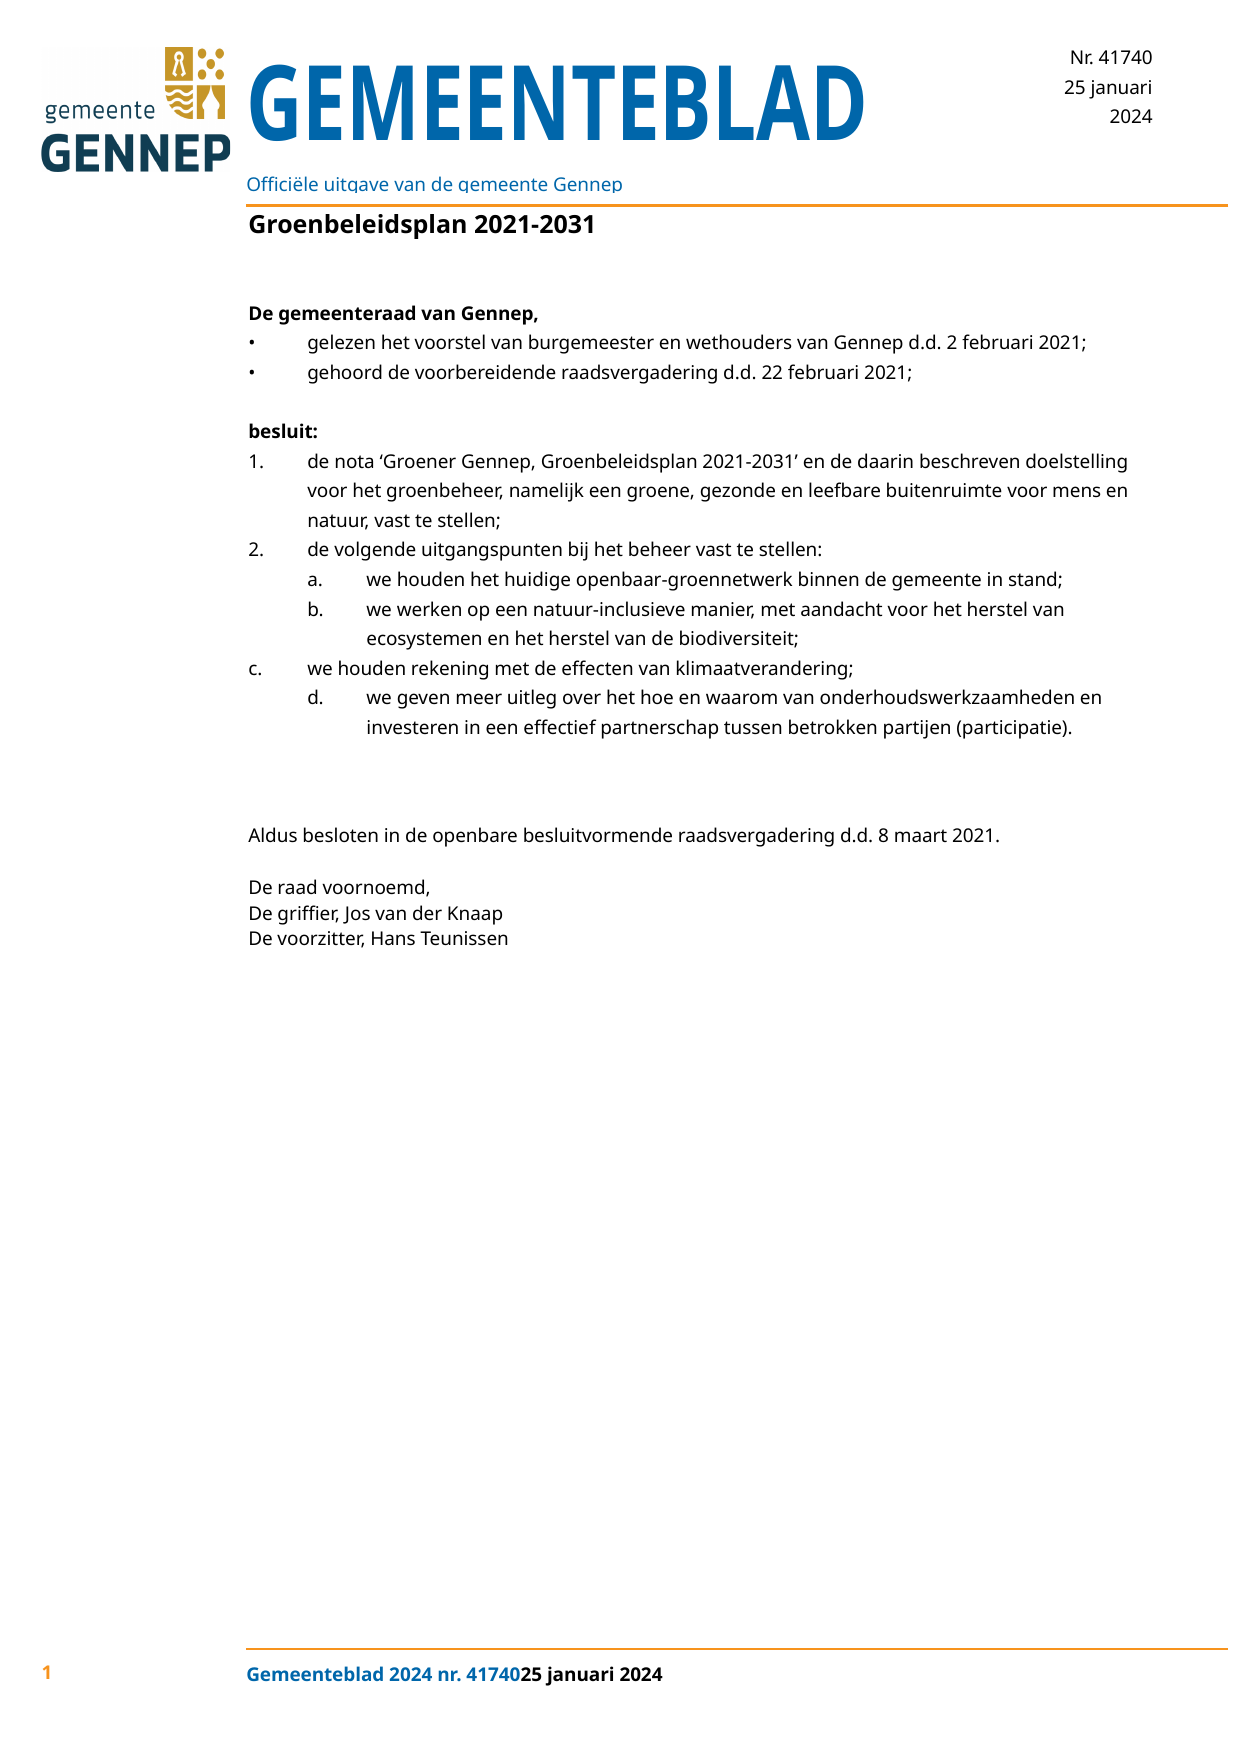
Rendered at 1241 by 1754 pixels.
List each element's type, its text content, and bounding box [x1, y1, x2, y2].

list gelezen het voorstel van burgemeester en wethouders van Gennep d.d. 2 februari 2021; [248, 329, 1152, 355]
text Aldus besloten in de openbare besluitvormende raadsvergadering d.d. 8 maart 2021. [248, 822, 1152, 848]
list we houden rekening met de effecten van klimaatverandering; [248, 655, 1152, 681]
list we geven meer uitleg over het hoe en waarom van onderhoudswerkzaamheden en investeren in een effectief partnerschap tussen betrokken partijen (participatie). [307, 684, 1152, 740]
text De gemeenteraad van Gennep, [248, 300, 1152, 326]
text De voorzitter, Hans Teunissen [248, 925, 1152, 951]
text De raad voornoemd, [248, 874, 1152, 900]
list we houden het huidige openbaar-groennetwerk binnen de gemeente in stand; [307, 566, 1152, 592]
list we werken op een natuur-inclusieve manier, met aandacht voor het herstel van ecosystemen en het herstel van de biodiversiteit; [307, 596, 1152, 651]
text besluit: [248, 418, 1152, 444]
list gehoord de voorbereidende raadsvergadering d.d. 22 februari 2021; [248, 359, 1152, 385]
list de volgende uitgangspunten bij het beheer vast te stellen: [248, 537, 1152, 562]
text Groenbeleidsplan 2021-2031 [248, 207, 1152, 241]
list de nota ‘Groener Gennep, Groenbeleidsplan 2021-2031’ en de daarin beschreven doelstelling voor het groenbeheer, namelijk een groene, gezonde en leefbare buitenruimte voor mens en natuur, vast te stellen; [248, 448, 1152, 533]
picture [41, 47, 231, 172]
text De griffier, Jos van der Knaap [248, 900, 1152, 925]
